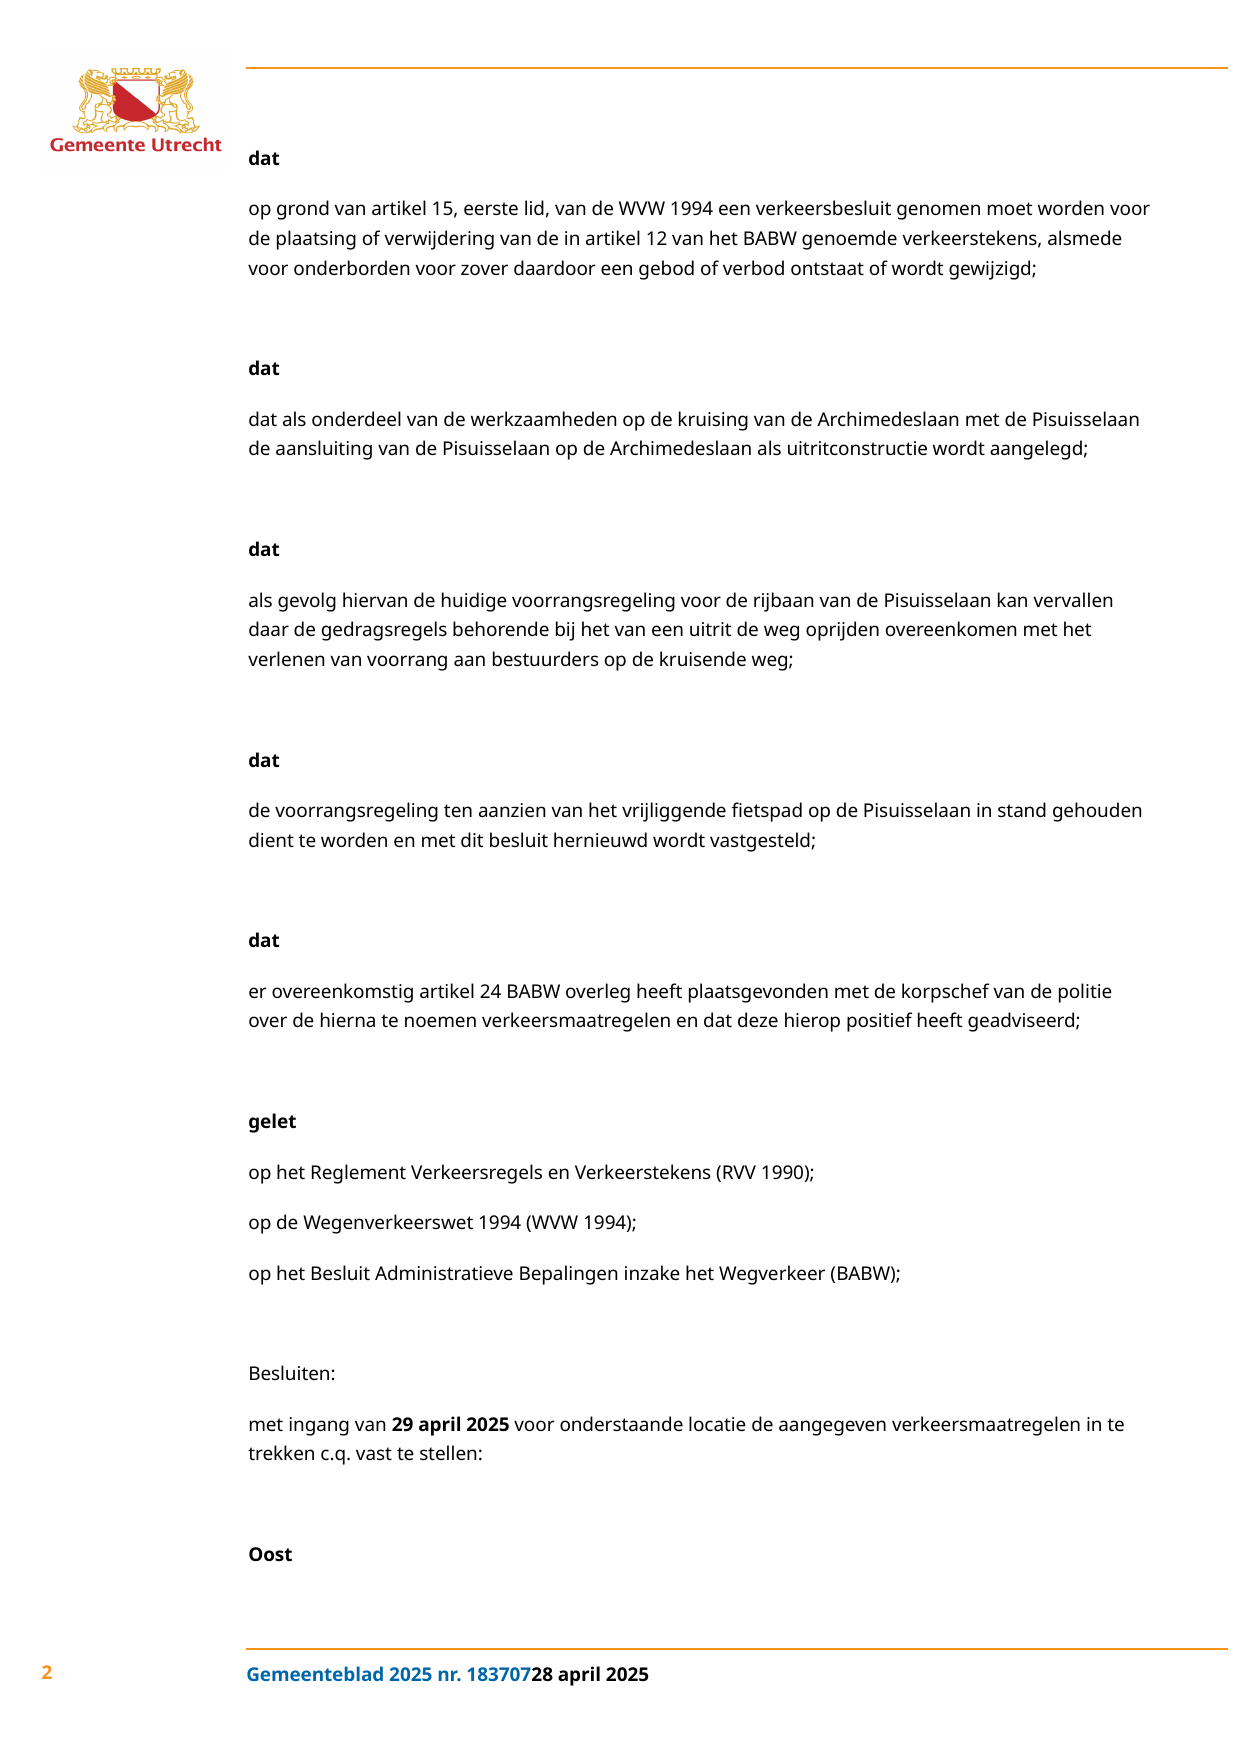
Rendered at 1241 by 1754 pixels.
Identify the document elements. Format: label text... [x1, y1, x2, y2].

text Oost [248, 1541, 1152, 1567]
text als gevolg hiervan de huidige voorrangsregeling voor de rijbaan van de Pisuisselaan kan vervallen daar de gedragsregels behorende bij het van een uitrit de weg oprijden overeenkomen met het verlenen van voorrang aan bestuurders op de kruisende weg; [248, 587, 1152, 672]
text op de Wegenverkeerswet 1994 (WVW 1994); [248, 1209, 1152, 1235]
text gelet [248, 1108, 1152, 1134]
text Besluiten: [248, 1361, 1152, 1386]
text dat [248, 747, 1152, 773]
text dat [248, 145, 1152, 171]
text dat als onderdeel van de werkzaamheden op de kruising van de Archimedeslaan met de Pisuisselaan de aansluiting van de Pisuisselaan op de Archimedeslaan als uitritconstructie wordt aangelegd; [248, 406, 1152, 461]
text op het Besluit Administratieve Bepalingen inzake het Wegverkeer (BABW); [248, 1260, 1152, 1286]
picture [41, 47, 231, 172]
text dat [248, 928, 1152, 953]
text er overeenkomstig artikel 24 BABW overleg heeft plaatsgevonden met de korpschef van de politie over de hierna te noemen verkeersmaatregelen en dat deze hierop positief heeft geadviseerd; [248, 978, 1152, 1033]
text dat [248, 356, 1152, 381]
text met ingang van 29 april 2025 voor onderstaande locatie de aangegeven verkeersmaatregelen in te trekken c.q. vast te stellen: [248, 1411, 1152, 1466]
text op grond van artikel 15, eerste lid, van de WVW 1994 een verkeersbesluit genomen moet worden voor de plaatsing of verwijdering van de in artikel 12 van het BABW genoemde verkeerstekens, alsmede voor onderborden voor zover daardoor een gebod of verbod ontstaat of wordt gewijzigd; [248, 196, 1152, 281]
text op het Reglement Verkeersregels en Verkeerstekens (RVV 1990); [248, 1159, 1152, 1185]
text de voorrangsregeling ten aanzien van het vrijliggende fietspad op de Pisuisselaan in stand gehouden dient te worden en met dit besluit hernieuwd wordt vastgesteld; [248, 797, 1152, 853]
text dat [248, 536, 1152, 562]
